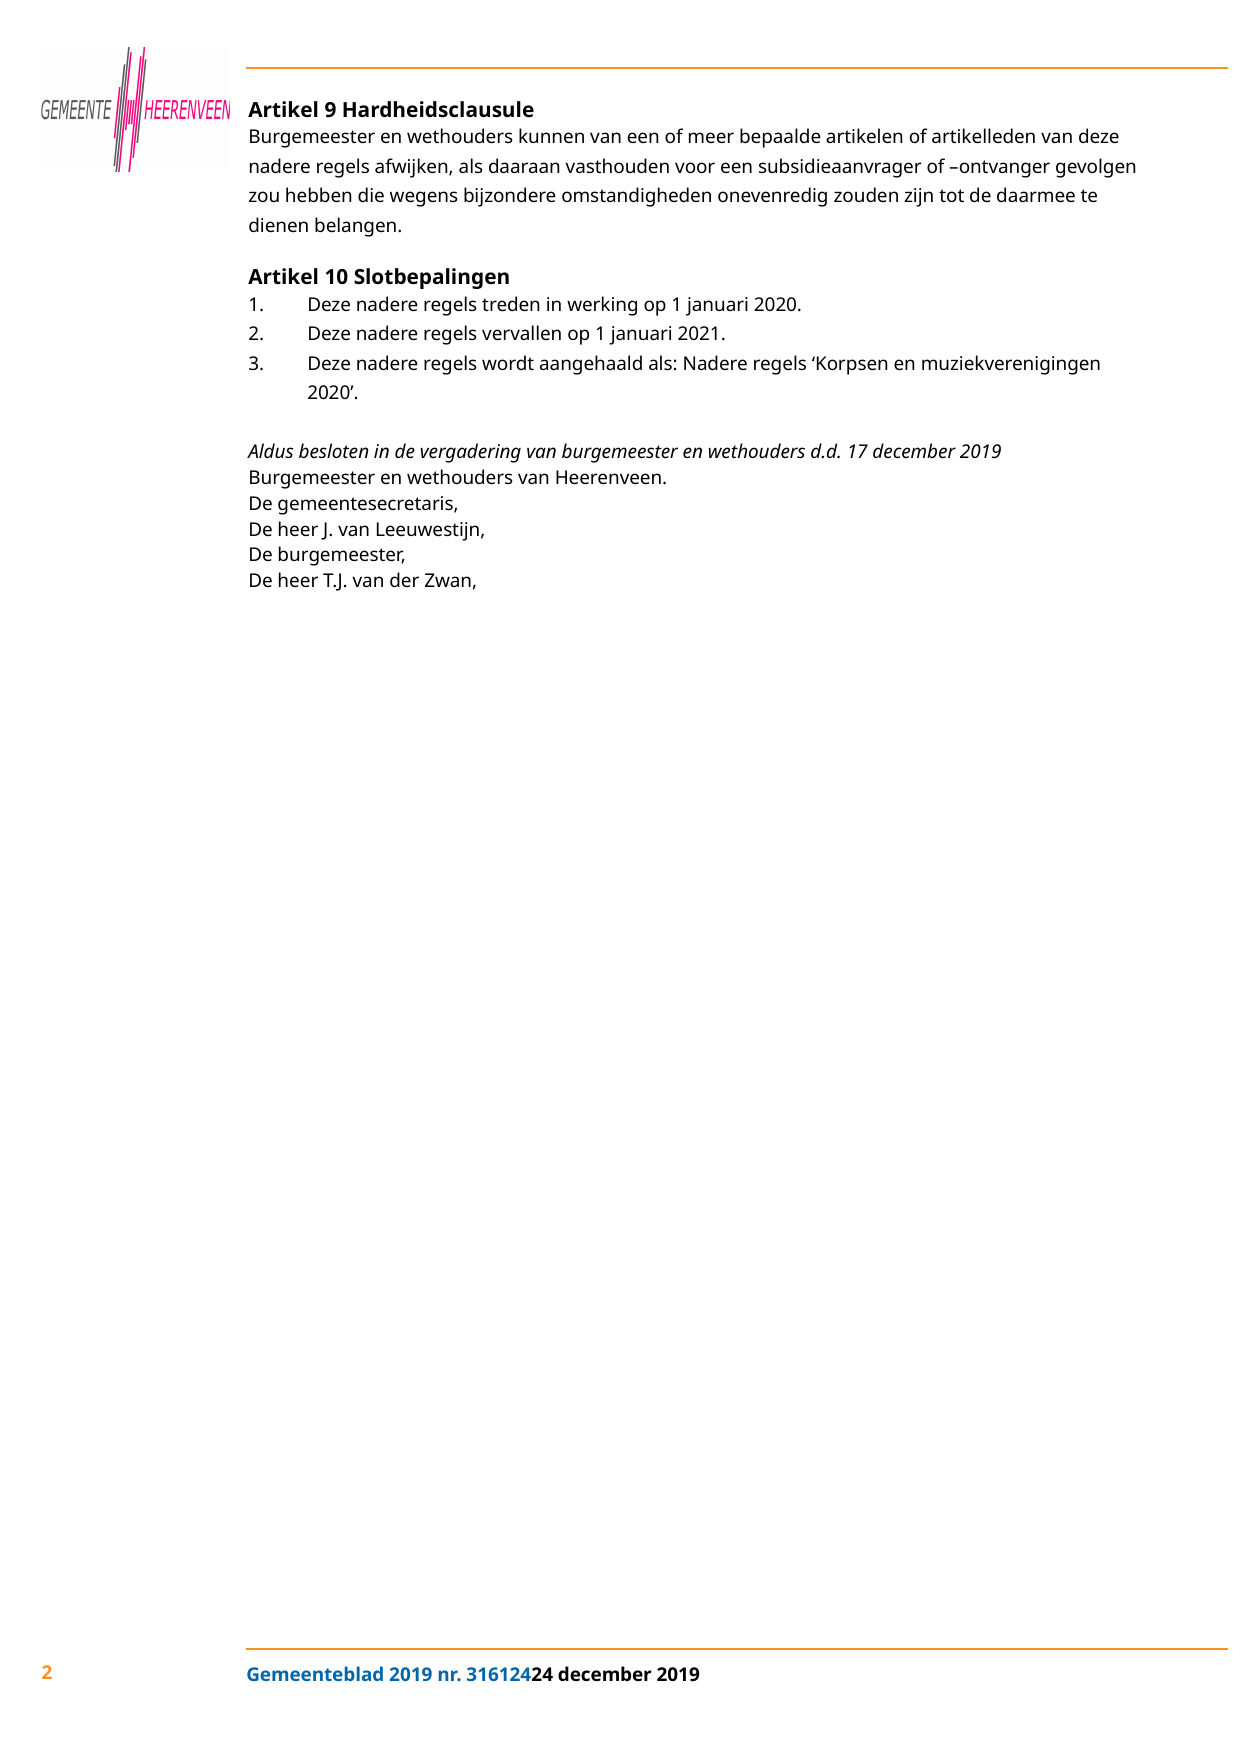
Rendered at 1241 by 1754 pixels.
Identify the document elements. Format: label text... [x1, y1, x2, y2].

list Deze nadere regels treden in werking op 1 januari 2020. [248, 291, 1152, 317]
list Deze nadere regels vervallen op 1 januari 2021. [248, 320, 1152, 346]
text De gemeentesecretaris, [248, 490, 1152, 516]
text De heer J. van Leeuwestijn, [248, 516, 1152, 542]
list Deze nadere regels wordt aangehaald als: Nadere regels ‘Korpsen en muziekverenigingen 2020’. [248, 350, 1152, 405]
text Burgemeester en wethouders kunnen van een of meer bepaalde artikelen of artikelleden van deze nadere regels afwijken, als daaraan vasthouden voor een subsidieaanvrager of –ontvanger gevolgen zou hebben die wegens bijzondere omstandigheden onevenredig zouden zijn tot de daarmee te dienen belangen. [248, 123, 1152, 238]
text De burgemeester, [248, 542, 1152, 567]
text Burgemeester en wethouders van Heerenveen. [248, 464, 1152, 490]
text De heer T.J. van der Zwan, [248, 567, 1152, 593]
picture [41, 47, 231, 172]
text Artikel 10 Slotbepalingen [248, 262, 1152, 291]
text Artikel 9 Hardheidsclausule [248, 95, 1152, 123]
text Aldus besloten in de vergadering van burgemeester en wethouders d.d. 17 december 2019 [248, 439, 1152, 464]
